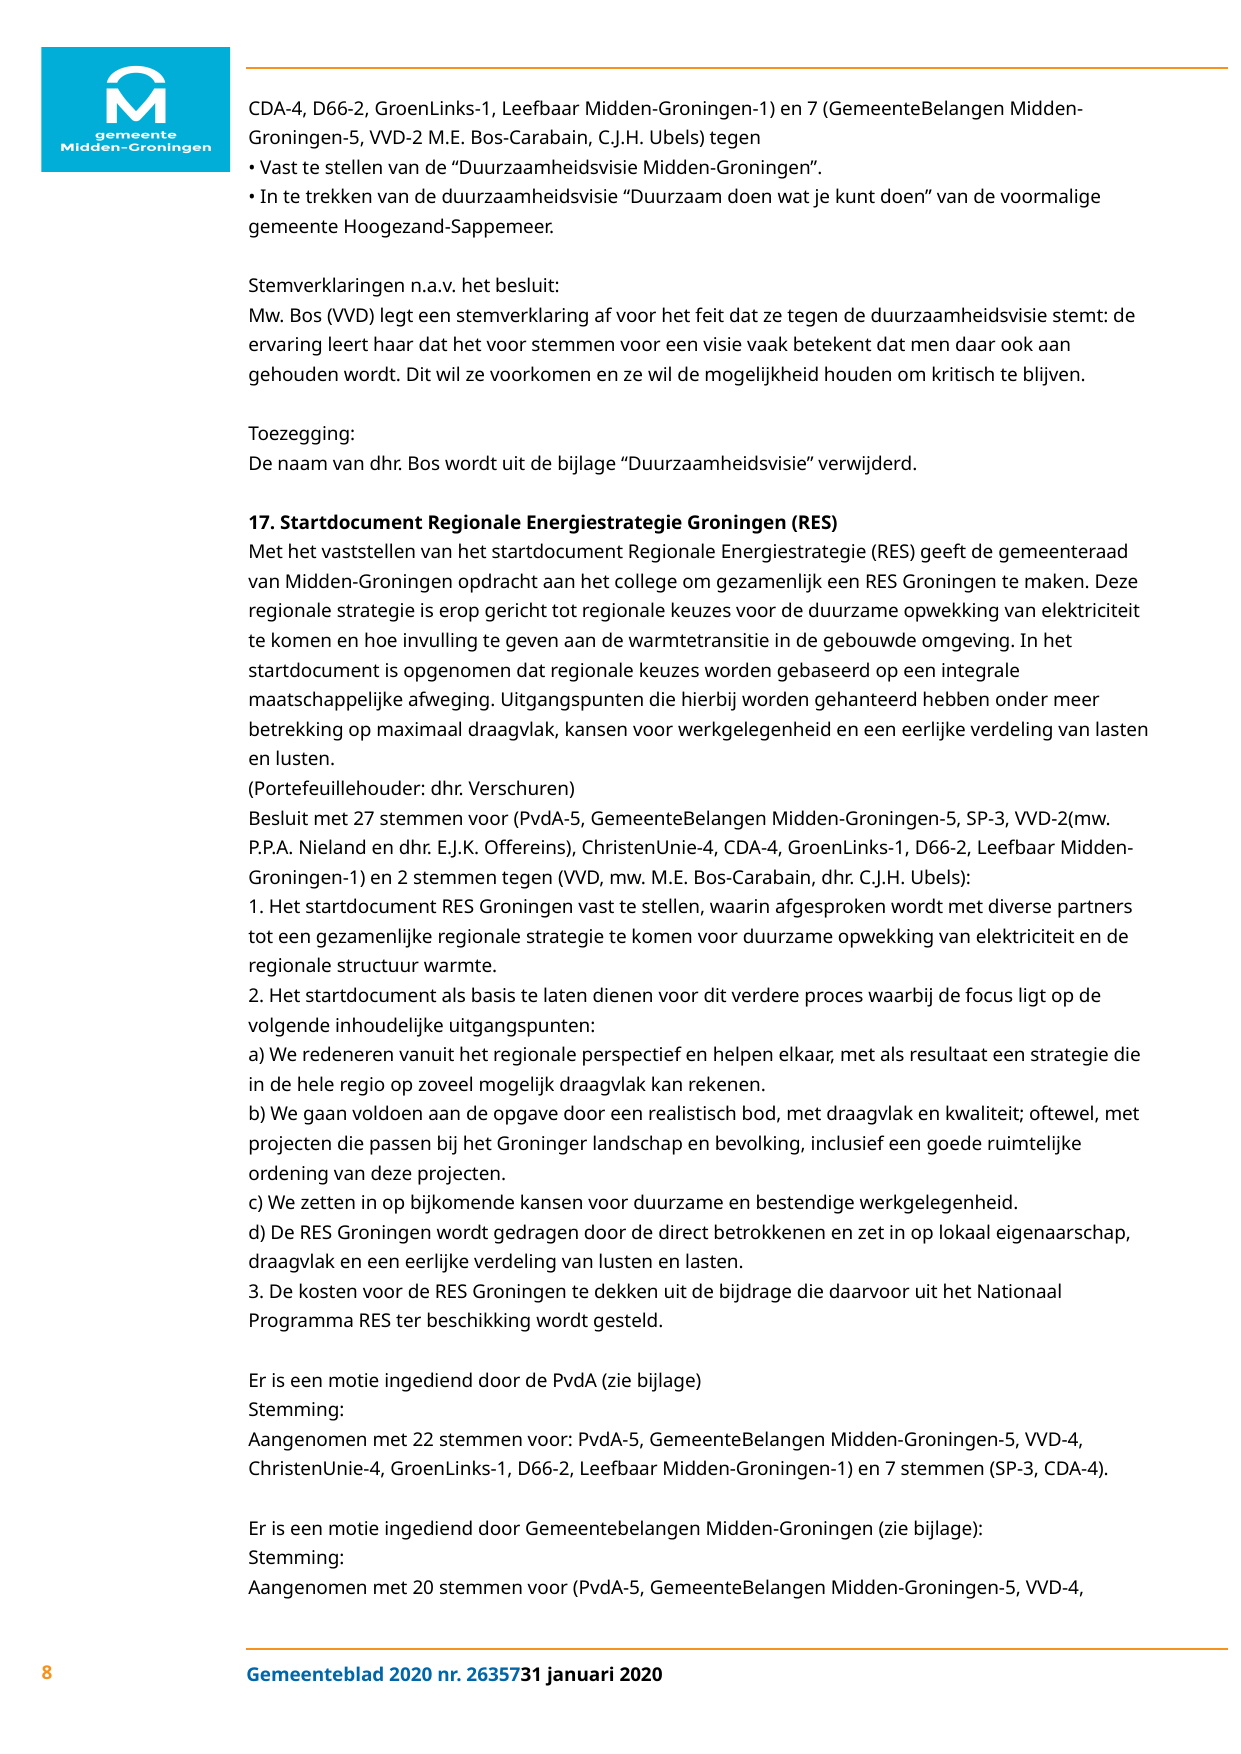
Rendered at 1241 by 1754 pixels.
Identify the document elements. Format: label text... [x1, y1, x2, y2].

text Met het vaststellen van het startdocument Regionale Energiestrategie (RES) geeft de gemeenteraad van Midden-Groningen opdracht aan het college om gezamenlijk een RES Groningen te maken. Deze regionale strategie is erop gericht tot regionale keuzes voor de duurzame opwekking van elektriciteit te komen en hoe invulling te geven aan de warmtetransitie in de gebouwde omgeving. In het startdocument is opgenomen dat regionale keuzes worden gebaseerd op een integrale maatschappelijke afweging. Uitgangspunten die hierbij worden gehanteerd hebben onder meer betrekking op maximaal draagvlak, kansen voor werkgelegenheid en een eerlijke verdeling van lasten en lusten. [248, 538, 1152, 771]
text (Portefeuillehouder: dhr. Verschuren) [248, 775, 1152, 801]
text Er is een motie ingediend door Gemeentebelangen Midden-Groningen (zie bijlage): [248, 1515, 1152, 1541]
picture [107, 89, 165, 122]
text • Vast te stellen van de “Duurzaamheidsvisie Midden-Groningen”. [248, 154, 1152, 180]
text Toezegging: [248, 420, 1152, 446]
text 17. Startdocument Regionale Energiestrategie Groningen (RES) [248, 509, 1152, 535]
text a) We redeneren vanuit het regionale perspectief en helpen elkaar, met als resultaat een strategie die in de hele regio op zoveel mogelijk draagvlak kan rekenen. [248, 1041, 1152, 1097]
text Er is een motie ingediend door de PvdA (zie bijlage) [248, 1367, 1152, 1393]
text De naam van dhr. Bos wordt uit de bijlage “Duurzaamheidsvisie” verwijderd. [248, 450, 1152, 476]
picture [184, 146, 190, 153]
text Aangenomen met 20 stemmen voor (PvdA-5, GemeenteBelangen Midden-Groningen-5, VVD-4, [248, 1574, 1152, 1600]
text c) We zetten in op bijkomende kansen voor duurzame en bestendige werkgelegenheid. [248, 1189, 1152, 1215]
text Aangenomen met 22 stemmen voor: PvdA-5, GemeenteBelangen Midden-Groningen-5, VVD-4, ChristenUnie-4, GroenLinks-1, D66-2, Leefbaar Midden-Groningen-1) en 7 stemmen (SP-3, CDA-4). [248, 1426, 1152, 1481]
text 1. Het startdocument RES Groningen vast te stellen, waarin afgesproken wordt met diverse partners tot een gezamenlijke regionale strategie te komen voor duurzame opwekking van elektriciteit en de regionale structuur warmte. [248, 893, 1152, 978]
text d) De RES Groningen wordt gedragen door de direct betrokkenen en zet in op lokaal eigenaarschap, draagvlak en een eerlijke verdeling van lusten en lasten. [248, 1219, 1152, 1274]
text Mw. Bos (VVD) legt een stemverklaring af voor het feit dat ze tegen de duurzaamheidsvisie stemt: de ervaring leert haar dat het voor stemmen voor een visie vaak betekent dat men daar ook aan gehouden wordt. Dit wil ze voorkomen en ze wil de mogelijkheid houden om kritisch te blijven. [248, 302, 1152, 387]
text Besluit met 27 stemmen voor (PvdA-5, GemeenteBelangen Midden-Groningen-5, SP-3, VVD-2(mw. P.P.A. Nieland en dhr. E.J.K. Offereins), ChristenUnie-4, CDA-4, GroenLinks-1, D66-2, Leefbaar Midden-Groningen-1) en 2 stemmen tegen (VVD, mw. M.E. Bos-Carabain, dhr. C.J.H. Ubels): [248, 805, 1152, 890]
text Stemming: [248, 1544, 1152, 1570]
text 3. De kosten voor de RES Groningen te dekken uit de bijdrage die daarvoor uit het Nationaal Programma RES ter beschikking wordt gesteld. [248, 1278, 1152, 1333]
text Stemming: [248, 1396, 1152, 1422]
text Stemverklaringen n.a.v. het besluit: [248, 272, 1152, 298]
text CDA-4, D66-2, GroenLinks-1, Leefbaar Midden-Groningen-1) en 7 (GemeenteBelangen Midden-Groningen-5, VVD-2 M.E. Bos-Carabain, C.J.H. Ubels) tegen [248, 95, 1152, 150]
picture [108, 66, 164, 82]
text • In te trekken van de duurzaamheidsvisie “Duurzaam doen wat je kunt doen” van de voormalige gemeente Hoogezand-Sappemeer. [248, 183, 1152, 239]
text b) We gaan voldoen aan de opgave door een realistisch bod, met draagvlak en kwaliteit; oftewel, met projecten die passen bij het Groninger landschap en bevolking, inclusief een goede ruimtelijke ordening van deze projecten. [248, 1101, 1152, 1186]
text 2. Het startdocument als basis te laten dienen voor dit verdere proces waarbij de focus ligt op de volgende inhoudelijke uitgangspunten: [248, 982, 1152, 1038]
